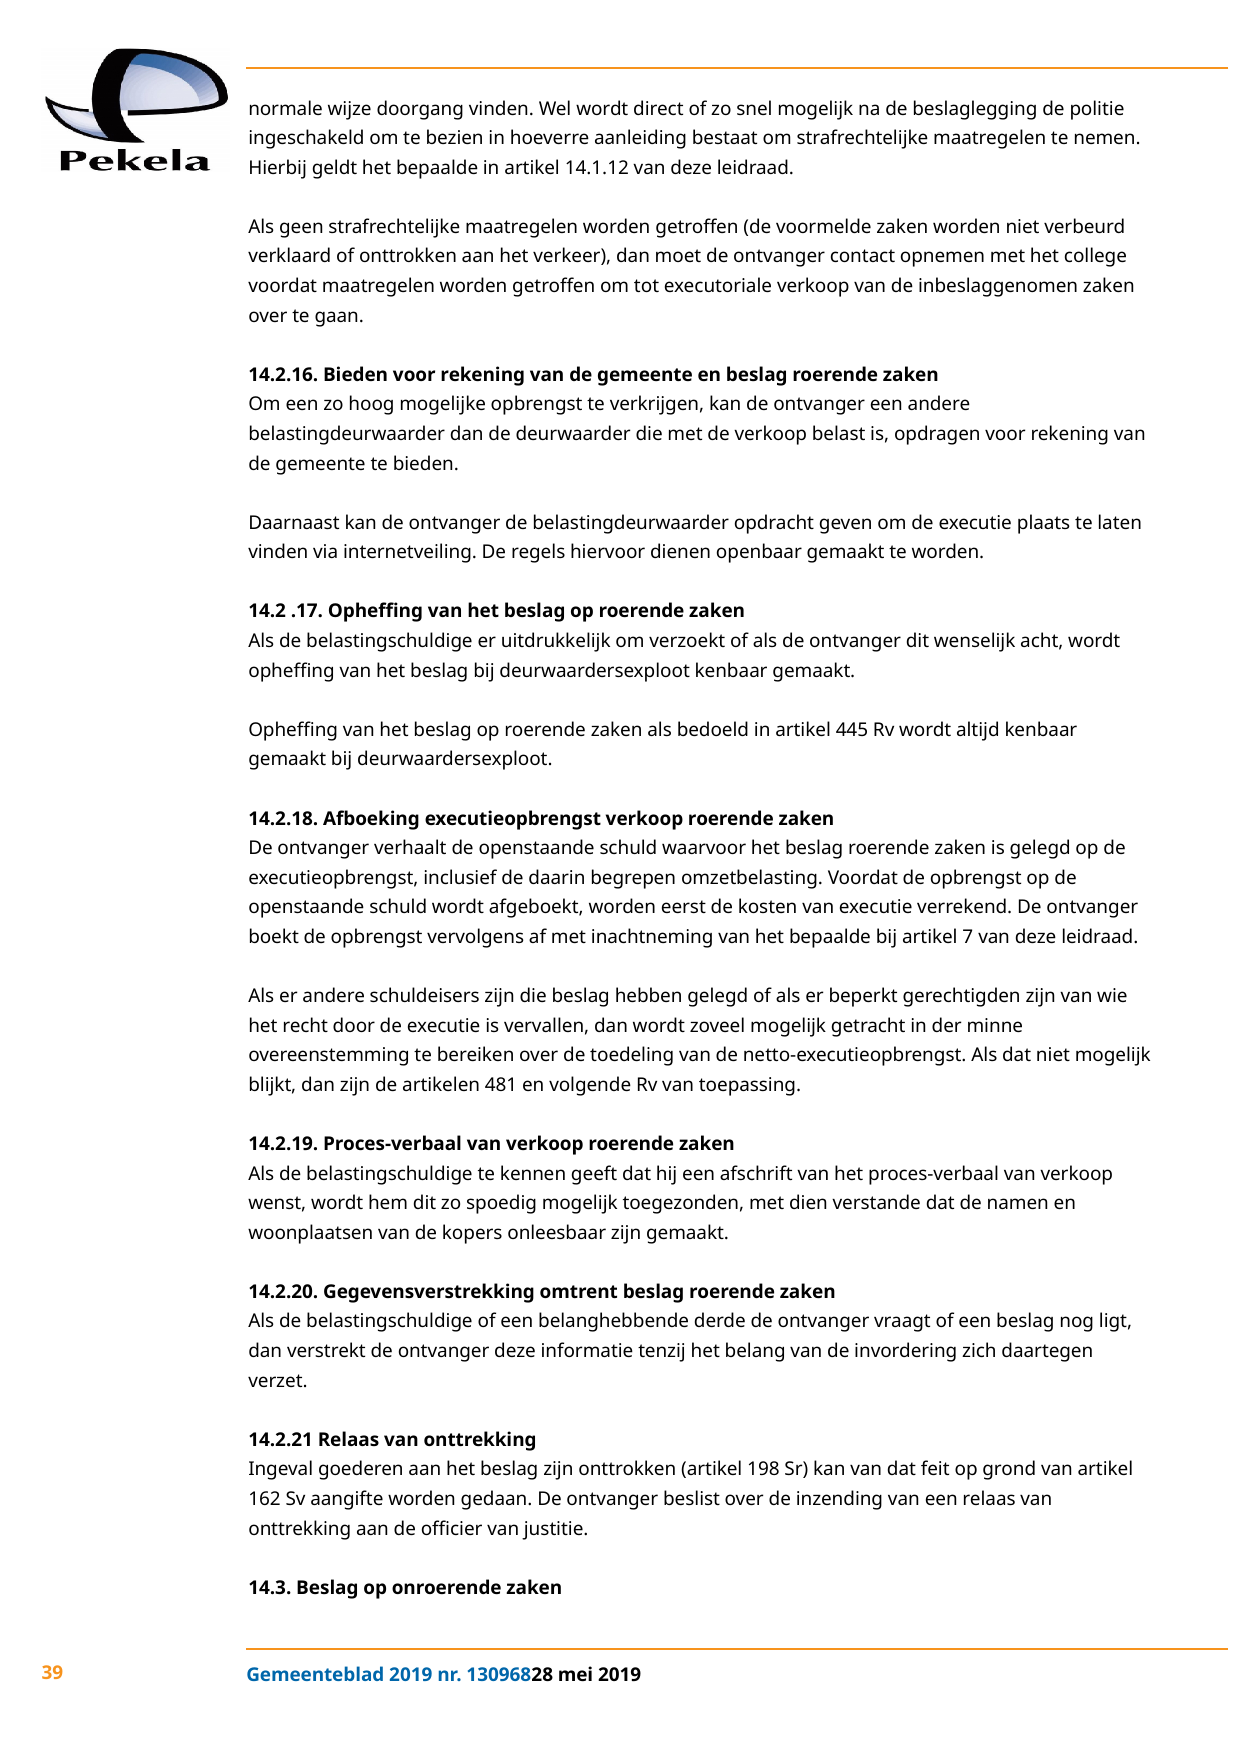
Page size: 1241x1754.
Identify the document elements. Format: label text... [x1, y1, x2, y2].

picture [41, 47, 231, 172]
text Als de belastingschuldige er uitdrukkelijk om verzoekt of als de ontvanger dit wenselijk acht, wordt opheffing van het beslag bij deurwaardersexploot kenbaar gemaakt. [248, 627, 1152, 683]
text Ingeval goederen aan het beslag zijn onttrokken (artikel 198 Sr) kan van dat feit op grond van artikel 162 Sv aangifte worden gedaan. De ontvanger beslist over de inzending van een relaas van onttrekking aan de officier van justitie. [248, 1456, 1152, 1541]
text Om een zo hoog mogelijke opbrengst te verkrijgen, kan de ontvanger een andere belastingdeurwaarder dan de deurwaarder die met de verkoop belast is, opdragen voor rekening van de gemeente te bieden. [248, 391, 1152, 476]
text Als er andere schuldeisers zijn die beslag hebben gelegd of als er beperkt gerechtigden zijn van wie het recht door de executie is vervallen, dan wordt zoveel mogelijk getracht in der minne overeenstemming te bereiken over de toedeling van de netto-executieopbrengst. Als dat niet mogelijk blijkt, dan zijn de artikelen 481 en volgende Rv van toepassing. [248, 982, 1152, 1097]
text 14.2.16. Bieden voor rekening van de gemeente en beslag roerende zaken [248, 361, 1152, 387]
text Als de belastingschuldige of een belanghebbende derde de ontvanger vraagt of een beslag nog ligt, dan verstrekt de ontvanger deze informatie tenzij het belang van de invordering zich daartegen verzet. [248, 1308, 1152, 1393]
text 14.2.18. Afboeking executieopbrengst verkoop roerende zaken [248, 805, 1152, 831]
text Daarnaast kan de ontvanger de belastingdeurwaarder opdracht geven om de executie plaats te laten vinden via internetveiling. De regels hiervoor dienen openbaar gemaakt te worden. [248, 509, 1152, 564]
text 14.3. Beslag op onroerende zaken [248, 1574, 1152, 1600]
text Als geen strafrechtelijke maatregelen worden getroffen (de voormelde zaken worden niet verbeurd verklaard of onttrokken aan het verkeer), dan moet de ontvanger contact opnemen met het college voordat maatregelen worden getroffen om tot executoriale verkoop van de inbeslaggenomen zaken over te gaan. [248, 213, 1152, 328]
text 14.2.20. Gegevensverstrekking omtrent beslag roerende zaken [248, 1278, 1152, 1304]
text Als de belastingschuldige te kennen geeft dat hij een afschrift van het proces-verbaal van verkoop wenst, wordt hem dit zo spoedig mogelijk toegezonden, met dien verstande dat de namen en woonplaatsen van de kopers onleesbaar zijn gemaakt. [248, 1160, 1152, 1245]
text Opheffing van het beslag op roerende zaken als bedoeld in artikel 445 Rv wordt altijd kenbaar gemaakt bij deurwaardersexploot. [248, 716, 1152, 771]
text 14.2.21 Relaas van onttrekking [248, 1426, 1152, 1452]
text 14.2 .17. Opheffing van het beslag op roerende zaken [248, 598, 1152, 623]
text normale wijze doorgang vinden. Wel wordt direct of zo snel mogelijk na de beslaglegging de politie ingeschakeld om te bezien in hoeverre aanleiding bestaat om strafrechtelijke maatregelen te nemen. Hierbij geldt het bepaalde in artikel 14.1.12 van deze leidraad. [248, 95, 1152, 180]
text 14.2.19. Proces-verbaal van verkoop roerende zaken [248, 1130, 1152, 1156]
text De ontvanger verhaalt de openstaande schuld waarvoor het beslag roerende zaken is gelegd op de executieopbrengst, inclusief de daarin begrepen omzetbelasting. Voordat de opbrengst op de openstaande schuld wordt afgeboekt, worden eerst de kosten van executie verrekend. De ontvanger boekt de opbrengst vervolgens af met inachtneming van het bepaalde bij artikel 7 van deze leidraad. [248, 834, 1152, 949]
